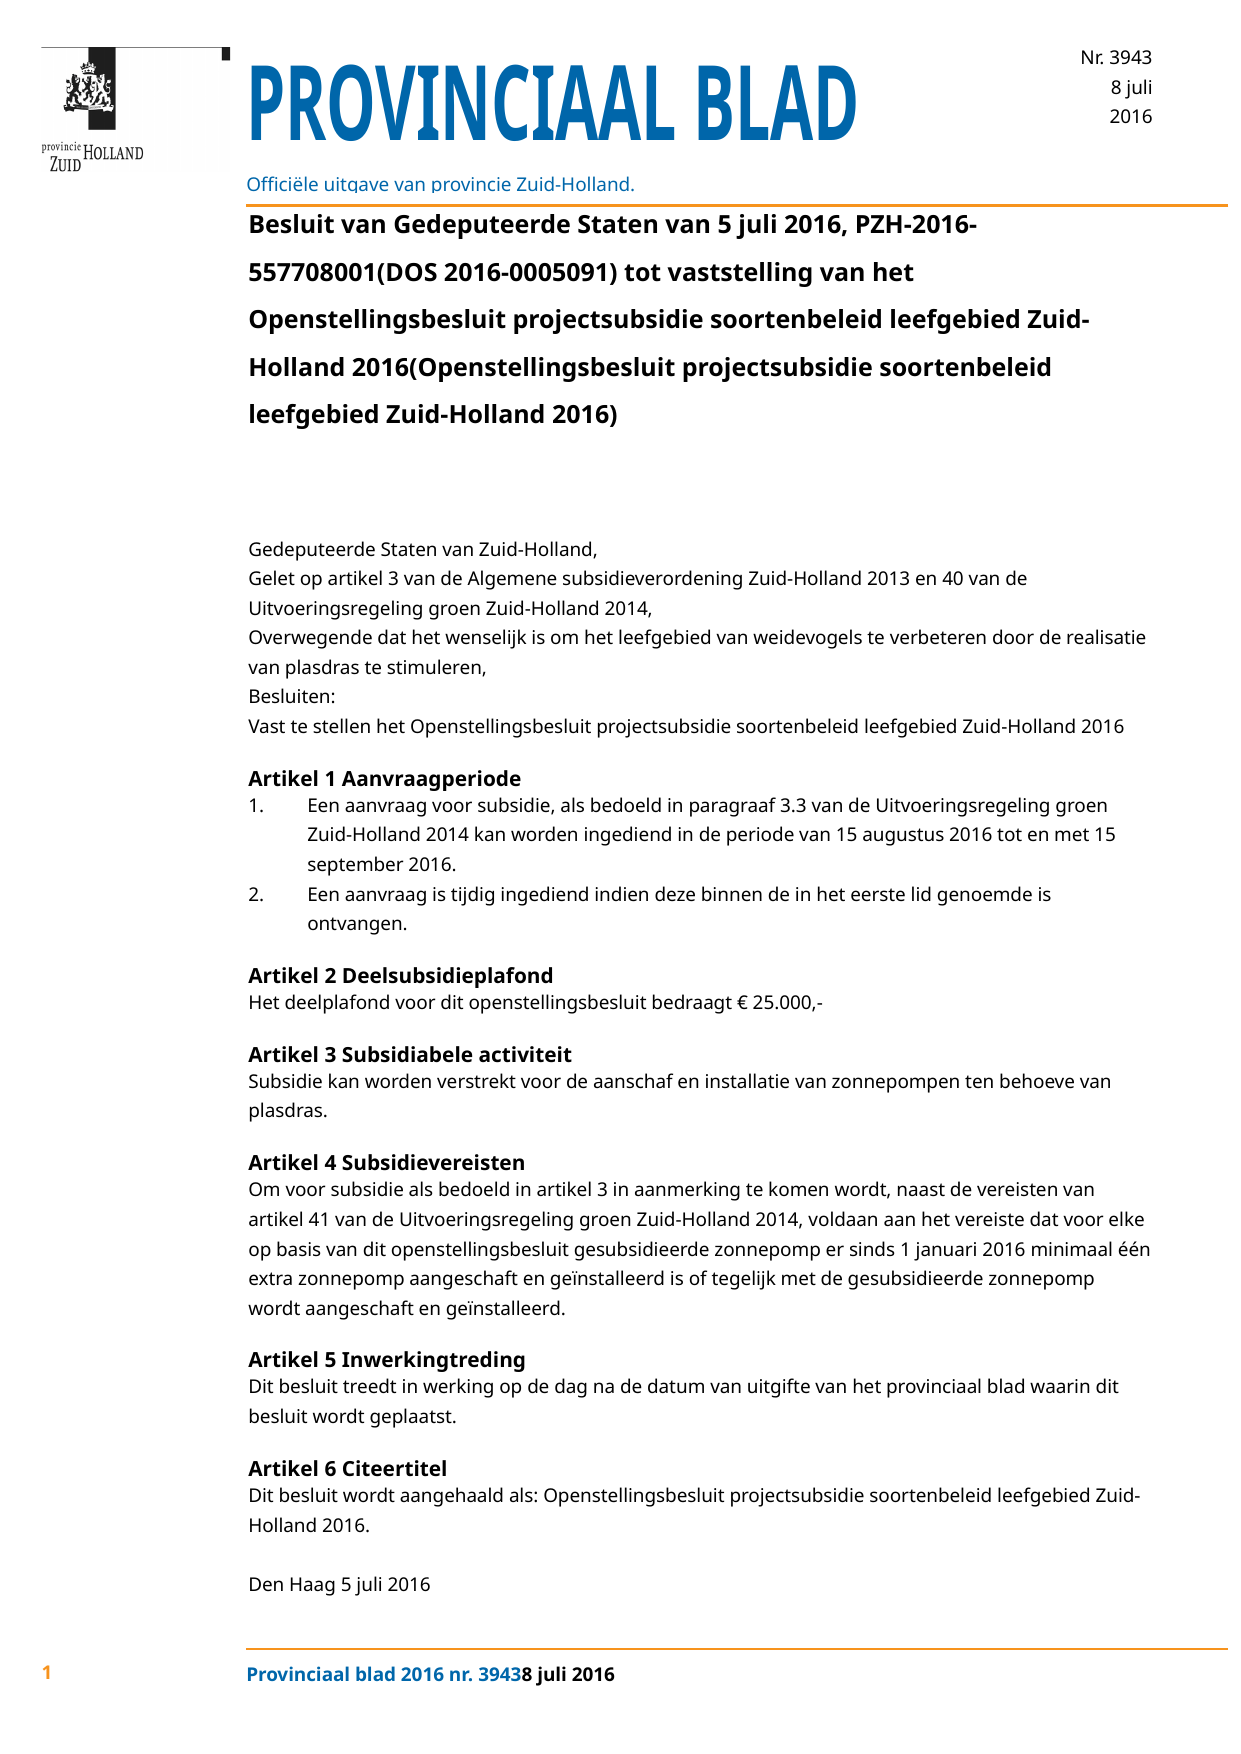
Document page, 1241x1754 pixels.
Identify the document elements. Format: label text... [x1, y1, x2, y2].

text Artikel 5 Inwerkingtreding [248, 1345, 1152, 1374]
text Dit besluit wordt aangehaald als: Openstellingsbesluit projectsubsidie soortenbeleid leefgebied Zuid-Holland 2016. [248, 1482, 1152, 1537]
picture [41, 47, 231, 172]
text Den Haag 5 juli 2016 [248, 1571, 1152, 1597]
text Besluiten: [248, 684, 1152, 709]
text Artikel 6 Citeertitel [248, 1454, 1152, 1482]
text Subsidie kan worden verstrekt voor de aanschaf en installatie van zonnepompen ten behoeve van plasdras. [248, 1068, 1152, 1123]
text Artikel 4 Subsidievereisten [248, 1148, 1152, 1177]
list Een aanvraag is tijdig ingediend indien deze binnen de in het eerste lid genoemde is ontvangen. [248, 881, 1152, 936]
text Artikel 1 Aanvraagperiode [248, 764, 1152, 792]
text Besluit van Gedeputeerde Staten van 5 juli 2016, PZH-2016-557708001(DOS 2016-0005091) tot vaststelling van het Openstellingsbesluit projectsubsidie soortenbeleid leefgebied Zuid-Holland 2016(Openstellingsbesluit projectsubsidie soortenbeleid leefgebied Zuid-Holland 2016) [248, 207, 1152, 431]
text Gelet op artikel 3 van de Algemene subsidieverordening Zuid-Holland 2013 en 40 van de Uitvoeringsregeling groen Zuid-Holland 2014, [248, 565, 1152, 621]
list Een aanvraag voor subsidie, als bedoeld in paragraaf 3.3 van de Uitvoeringsregeling groen Zuid-Holland 2014 kan worden ingediend in de periode van 15 augustus 2016 tot en met 15 september 2016. [248, 792, 1152, 877]
text Artikel 2 Deelsubsidieplafond [248, 961, 1152, 989]
text Gedeputeerde Staten van Zuid-Holland, [248, 536, 1152, 561]
text Dit besluit treedt in werking op de dag na de datum van uitgifte van het provinciaal blad waarin dit besluit wordt geplaatst. [248, 1374, 1152, 1429]
text Artikel 3 Subsidiabele activiteit [248, 1040, 1152, 1068]
text Om voor subsidie als bedoeld in artikel 3 in aanmerking te komen wordt, naast de vereisten van artikel 41 van de Uitvoeringsregeling groen Zuid-Holland 2014, voldaan aan het vereiste dat voor elke op basis van dit openstellingsbesluit gesubsidieerde zonnepomp er sinds 1 januari 2016 minimaal één extra zonnepomp aangeschaft en geïnstalleerd is of tegelijk met de gesubsidieerde zonnepomp wordt aangeschaft en geïnstalleerd. [248, 1177, 1152, 1321]
text Vast te stellen het Openstellingsbesluit projectsubsidie soortenbeleid leefgebied Zuid-Holland 2016 [248, 713, 1152, 739]
text Overwegende dat het wenselijk is om het leefgebied van weidevogels te verbeteren door de realisatie van plasdras te stimuleren, [248, 624, 1152, 680]
text Het deelplafond voor dit openstellingsbesluit bedraagt € 25.000,- [248, 989, 1152, 1015]
